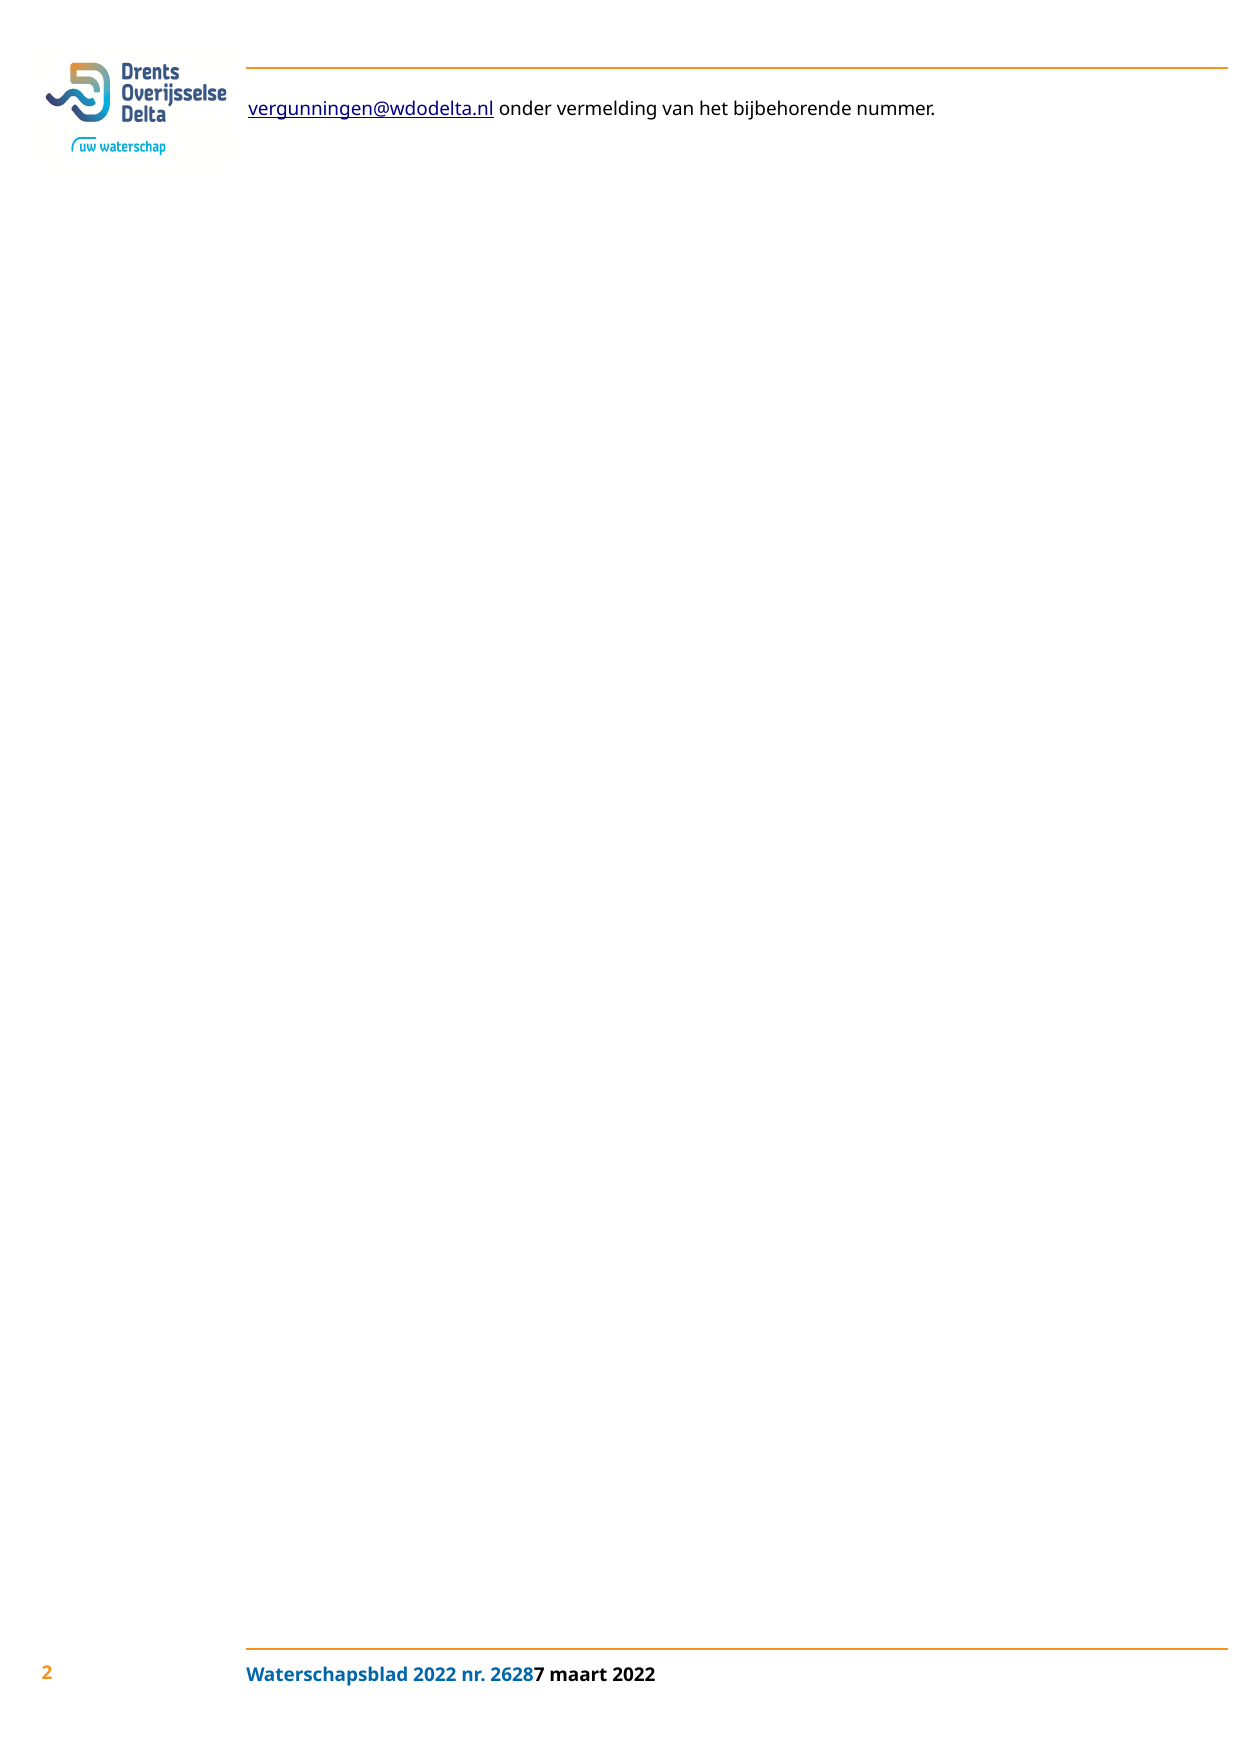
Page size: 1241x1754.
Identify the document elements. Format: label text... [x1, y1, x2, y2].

text vergunningen@wdodelta.nl onder vermelding van het bijbehorende nummer. [248, 95, 1152, 121]
picture [41, 47, 231, 172]
